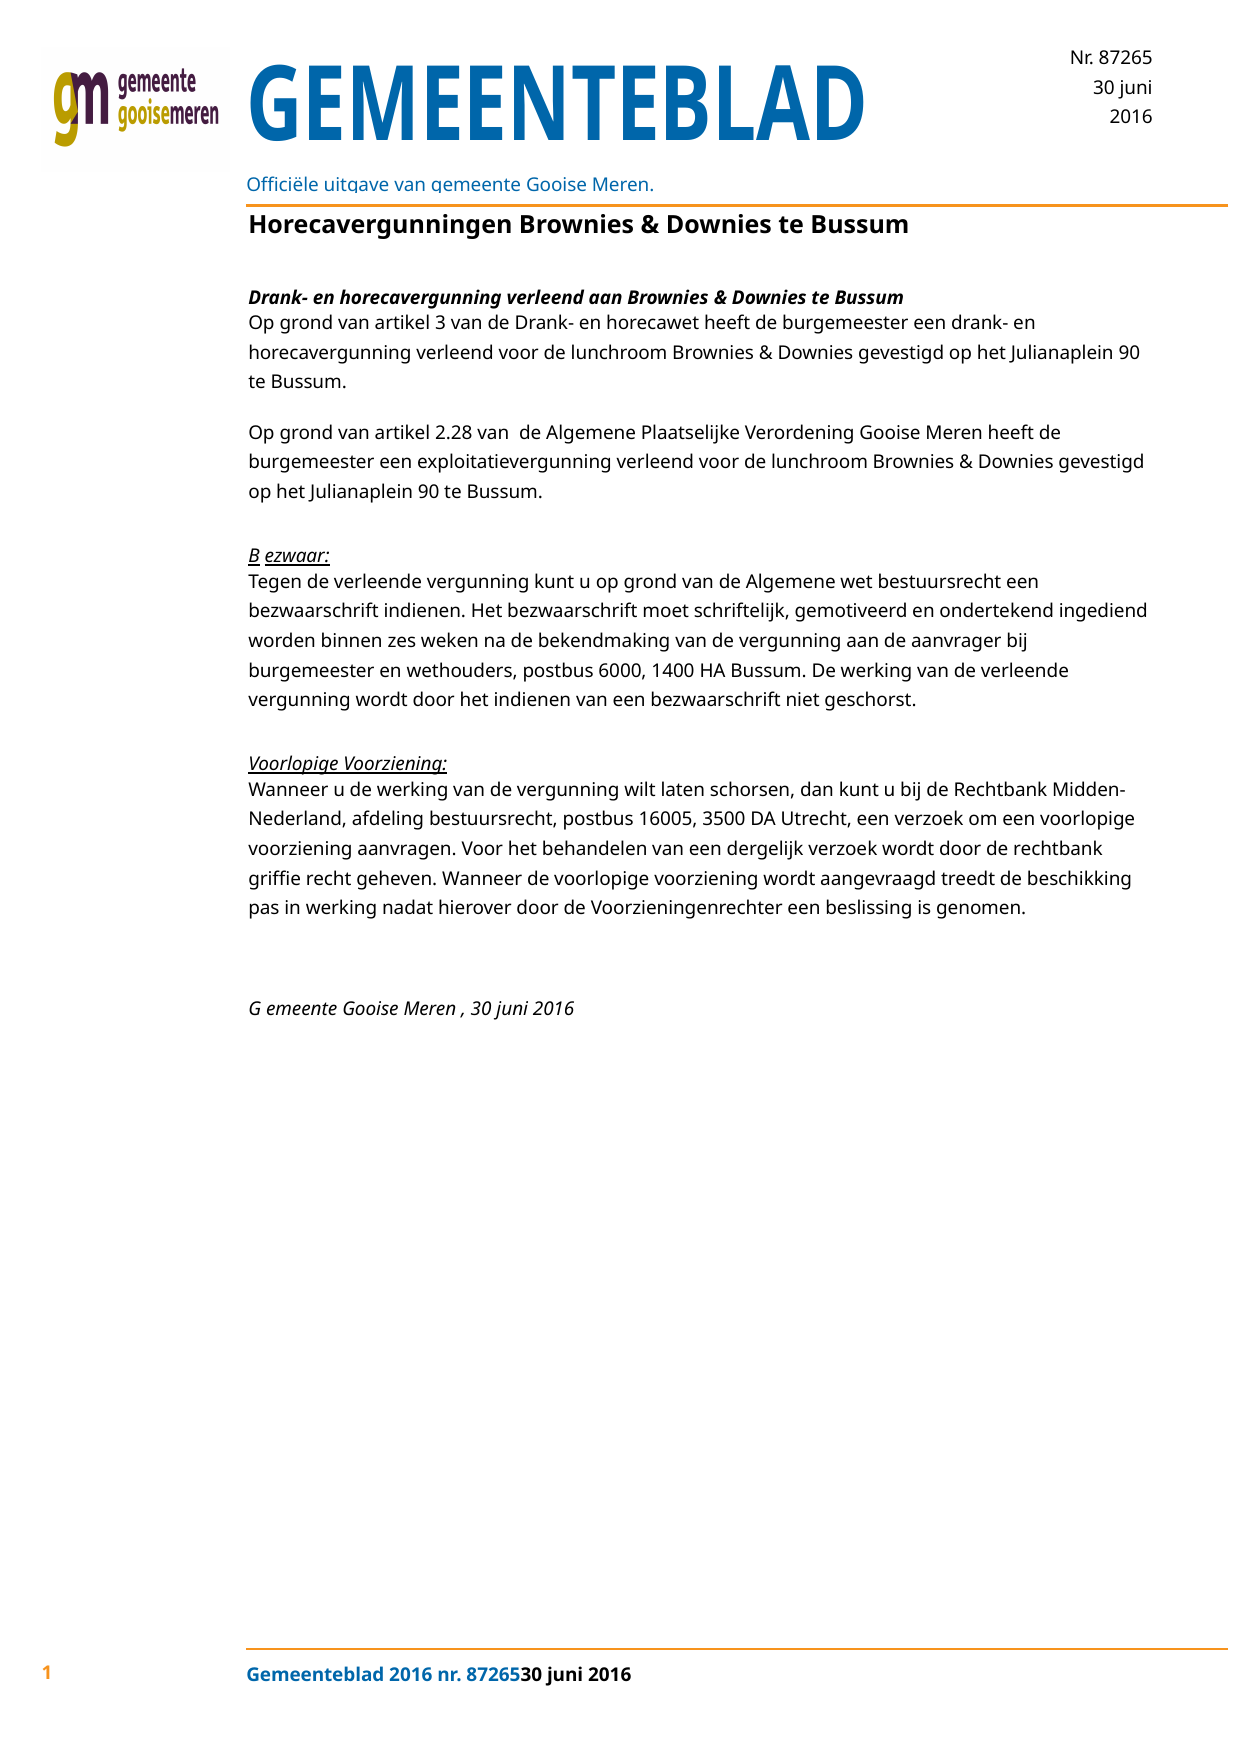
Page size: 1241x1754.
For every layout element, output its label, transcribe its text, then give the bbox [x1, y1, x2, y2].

text Wanneer u de werking van de vergunning wilt laten schorsen, dan kunt u bij de Rechtbank Midden-Nederland, afdeling bestuursrecht, postbus 16005, 3500 DA Utrecht, een verzoek om een voorlopige voorziening aanvragen. Voor het behandelen van een dergelijk verzoek wordt door de rechtbank griffie recht geheven. Wanneer de voorlopige voorziening wordt aangevraagd treedt de beschikking pas in werking nadat hierover door de Voorzieningenrechter een beslissing is genomen. [248, 776, 1152, 920]
text Tegen de verleende vergunning kunt u op grond van de Algemene wet bestuursrecht een bezwaarschrift indienen. Het bezwaarschrift moet schriftelijk, gemotiveerd en ondertekend ingediend worden binnen zes weken na de bekendmaking van de vergunning aan de aanvrager bij burgemeester en wethouders, postbus 6000, 1400 HA Bussum. De werking van de verleende vergunning wordt door het indienen van een bezwaarschrift niet geschorst. [248, 568, 1152, 712]
text G emeente Gooise Meren , 30 juni 2016 [248, 995, 1152, 1021]
text Op grond van artikel 3 van de Drank- en horecawet heeft de burgemeester een drank- en horecavergunning verleend voor de lunchroom Brownies & Downies gevestigd op het Julianaplein 90 te Bussum. [248, 309, 1152, 394]
text Drank- en horecavergunning verleend aan Brownies & Downies te Bussum [248, 284, 1152, 309]
text Voorlopige Voorziening: [248, 750, 1152, 776]
text Op grond van artikel 2.28 van de Algemene Plaatselijke Verordening Gooise Meren heeft de burgemeester een exploitatievergunning verleend voor de lunchroom Brownies & Downies gevestigd op het Julianaplein 90 te Bussum. [248, 419, 1152, 504]
text B ezwaar: [248, 542, 1152, 568]
picture [41, 47, 231, 172]
text Horecavergunningen Brownies & Downies te Bussum [248, 207, 1152, 241]
